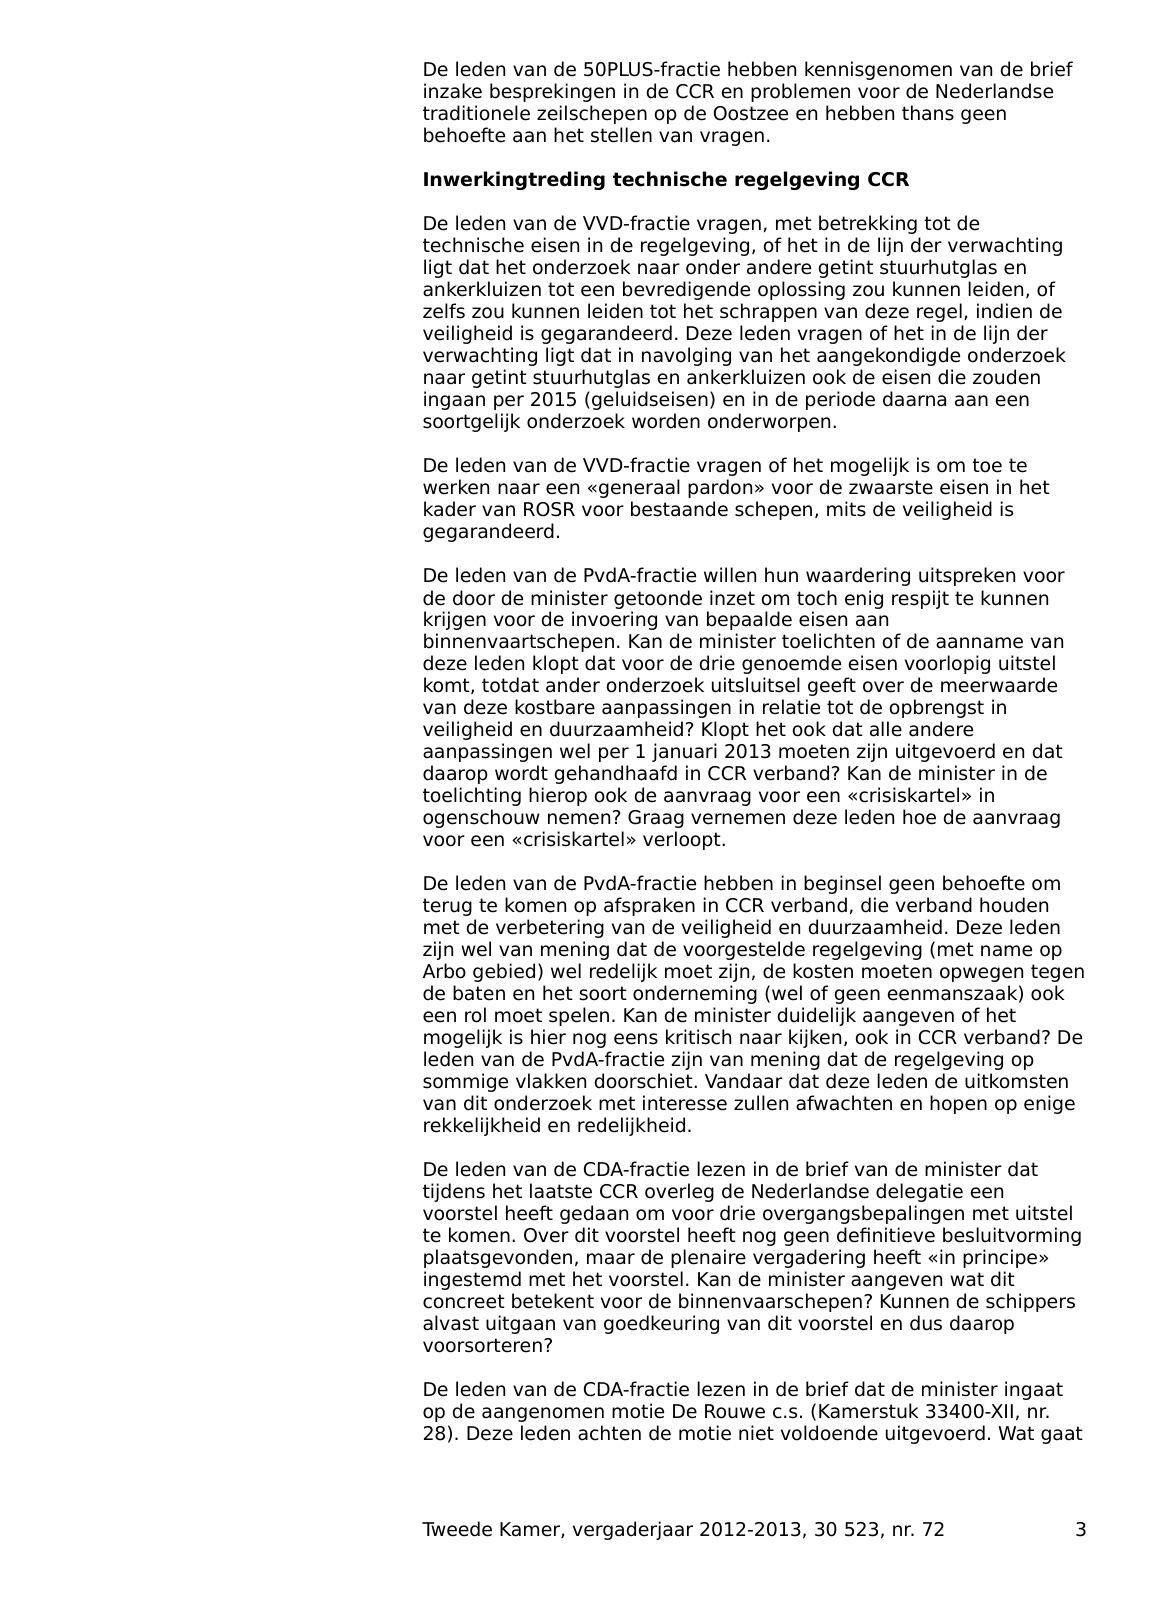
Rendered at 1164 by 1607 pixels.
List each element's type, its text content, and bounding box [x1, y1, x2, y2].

text De leden van de 50PLUS-fractie hebben kennisgenomen van de brief inzake besprekingen in de CCR en problemen voor de Nederlandse traditionele zeilschepen op de Oostzee en hebben thans geen behoefte aan het stellen van vragen. [422, 59, 1087, 147]
text De leden van de PvdA-fractie willen hun waardering uitspreken voor de door de minister getoonde inzet om toch enig respijt te kunnen krijgen voor de invoering van bepaalde eisen aan binnenvaartschepen. Kan de minister toelichten of de aanname van deze leden klopt dat voor de drie genoemde eisen voorlopig uitstel komt, totdat ander onderzoek uitsluitsel geeft over de meerwaarde van deze kostbare aanpassingen in relatie tot de opbrengst in veiligheid en duurzaamheid? Klopt het ook dat alle andere aanpassingen wel per 1 januari 2013 moeten zijn uitgevoerd en dat daarop wordt gehandhaafd in CCR verband? Kan de minister in de toelichting hierop ook de aanvraag voor een «crisiskartel» in ogenschouw nemen? Graag vernemen deze leden hoe de aanvraag voor een «crisiskartel» verloopt. [422, 565, 1087, 851]
text De leden van de VVD-fractie vragen, met betrekking tot de technische eisen in de regelgeving, of het in de lijn der verwachting ligt dat het onderzoek naar onder andere getint stuurhutglas en ankerkluizen tot een bevredigende oplossing zou kunnen leiden, of zelfs zou kunnen leiden tot het schrappen van deze regel, indien de veiligheid is gegarandeerd. Deze leden vragen of het in de lijn der verwachting ligt dat in navolging van het aangekondigde onderzoek naar getint stuurhutglas en ankerkluizen ook de eisen die zouden ingaan per 2015 (geluidseisen) en in de periode daarna aan een soortgelijk onderzoek worden onderworpen. [422, 213, 1087, 433]
text De leden van de CDA-fractie lezen in de brief dat de minister ingaat op de aangenomen motie De Rouwe c.s. (Kamerstuk 33400-XII, nr. 28). Deze leden achten de motie niet voldoende uitgevoerd. Wat gaat [422, 1379, 1087, 1445]
text De leden van de CDA-fractie lezen in de brief van de minister dat tijdens het laatste CCR overleg de Nederlandse delegatie een voorstel heeft gedaan om voor drie overgangsbepalingen met uitstel te komen. Over dit voorstel heeft nog geen definitieve besluitvorming plaatsgevonden, maar de plenaire vergadering heeft «in principe» ingestemd met het voorstel. Kan de minister aangeven wat dit concreet betekent voor de binnenvaarschepen? Kunnen de schippers alvast uitgaan van goedkeuring van dit voorstel en dus daarop voorsorteren? [422, 1159, 1087, 1357]
text De leden van de VVD-fractie vragen of het mogelijk is om toe te werken naar een «generaal pardon» voor de zwaarste eisen in het kader van ROSR voor bestaande schepen, mits de veiligheid is gegarandeerd. [422, 455, 1087, 543]
text De leden van de PvdA-fractie hebben in beginsel geen behoefte om terug te komen op afspraken in CCR verband, die verband houden met de verbetering van de veiligheid en duurzaamheid. Deze leden zijn wel van mening dat de voorgestelde regelgeving (met name op Arbo gebied) wel redelijk moet zijn, de kosten moeten opwegen tegen de baten en het soort onderneming (wel of geen eenmanszaak) ook een rol moet spelen. Kan de minister duidelijk aangeven of het mogelijk is hier nog eens kritisch naar kijken, ook in CCR verband? De leden van de PvdA-fractie zijn van mening dat de regelgeving op sommige vlakken doorschiet. Vandaar dat deze leden de uitkomsten van dit onderzoek met interesse zullen afwachten en hopen op enige rekkelijkheid en redelijkheid. [422, 873, 1087, 1137]
subtitle Inwerkingtreding technische regelgeving CCR [422, 169, 1087, 191]
